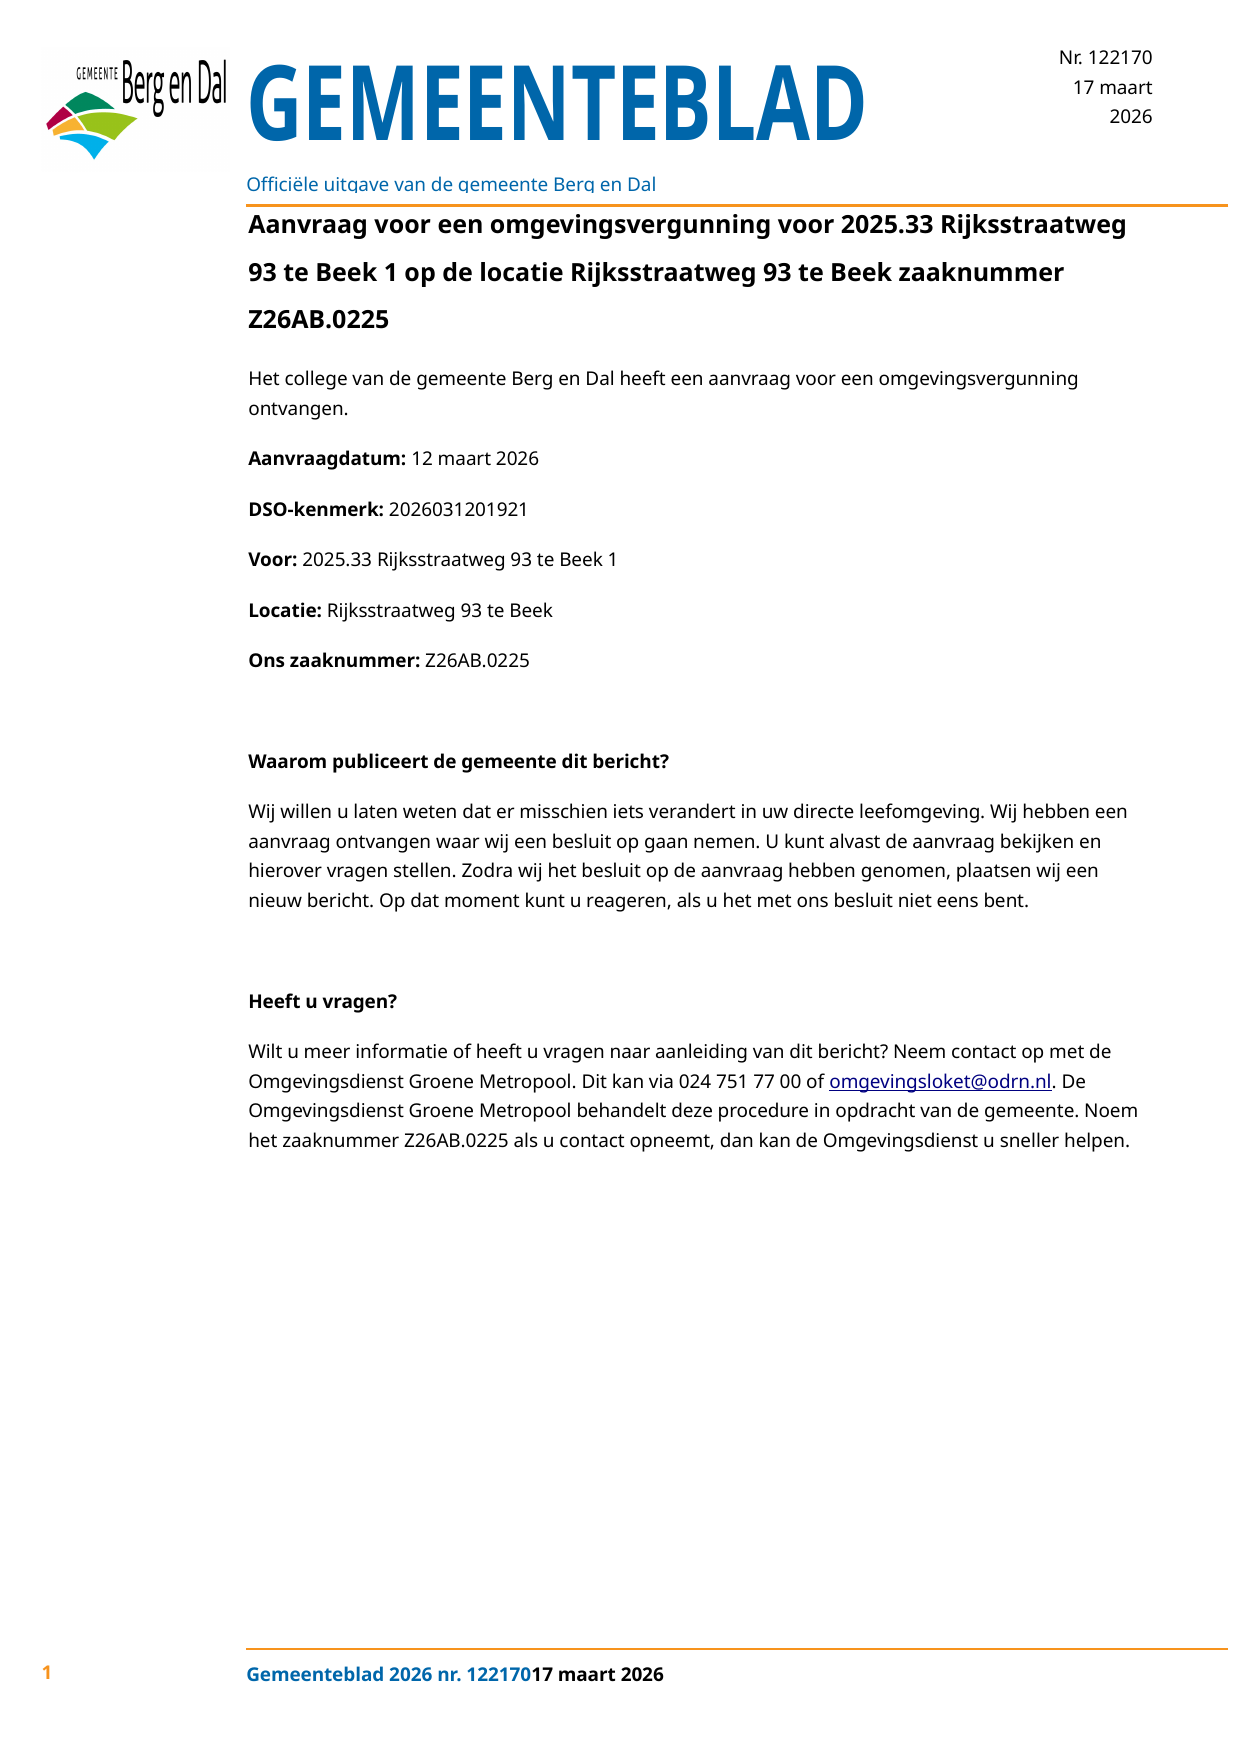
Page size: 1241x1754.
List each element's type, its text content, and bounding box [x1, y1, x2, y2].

text Heeft u vragen? [248, 988, 1152, 1014]
text Wij willen u laten weten dat er misschien iets verandert in uw directe leefomgeving. Wij hebben een aanvraag ontvangen waar wij een besluit op gaan nemen. U kunt alvast de aanvraag bekijken en hierover vragen stellen. Zodra wij het besluit op de aanvraag hebben genomen, plaatsen wij een nieuw bericht. Op dat moment kunt u reageren, als u het met ons besluit niet eens bent. [248, 798, 1152, 913]
text Locatie: Rijksstraatweg 93 te Beek [248, 597, 1152, 622]
text Aanvraagdatum: 12 maart 2026 [248, 446, 1152, 471]
text Het college van de gemeente Berg en Dal heeft een aanvraag voor een omgevingsvergunning ontvangen. [248, 366, 1152, 421]
text Aanvraag voor een omgevingsvergunning voor 2025.33 Rijksstraatweg 93 te Beek 1 op de locatie Rijksstraatweg 93 te Beek zaaknummer Z26AB.0225 [248, 207, 1152, 336]
picture [41, 47, 231, 172]
text DSO-kenmerk: 2026031201921 [248, 496, 1152, 522]
text Voor: 2025.33 Rijksstraatweg 93 te Beek 1 [248, 546, 1152, 572]
text Ons zaaknummer: Z26AB.0225 [248, 647, 1152, 673]
text Waarom publiceert de gemeente dit bericht? [248, 748, 1152, 774]
text Wilt u meer informatie of heeft u vragen naar aanleiding van dit bericht? Neem contact op met de Omgevingsdienst Groene Metropool. Dit kan via 024 751 77 00 of omgevingsloket@odrn.nl. De Omgevingsdienst Groene Metropool behandelt deze procedure in opdracht van de gemeente. Noem het zaaknummer Z26AB.0225 als u contact opneemt, dan kan de Omgevingsdienst u sneller helpen. [248, 1038, 1152, 1153]
